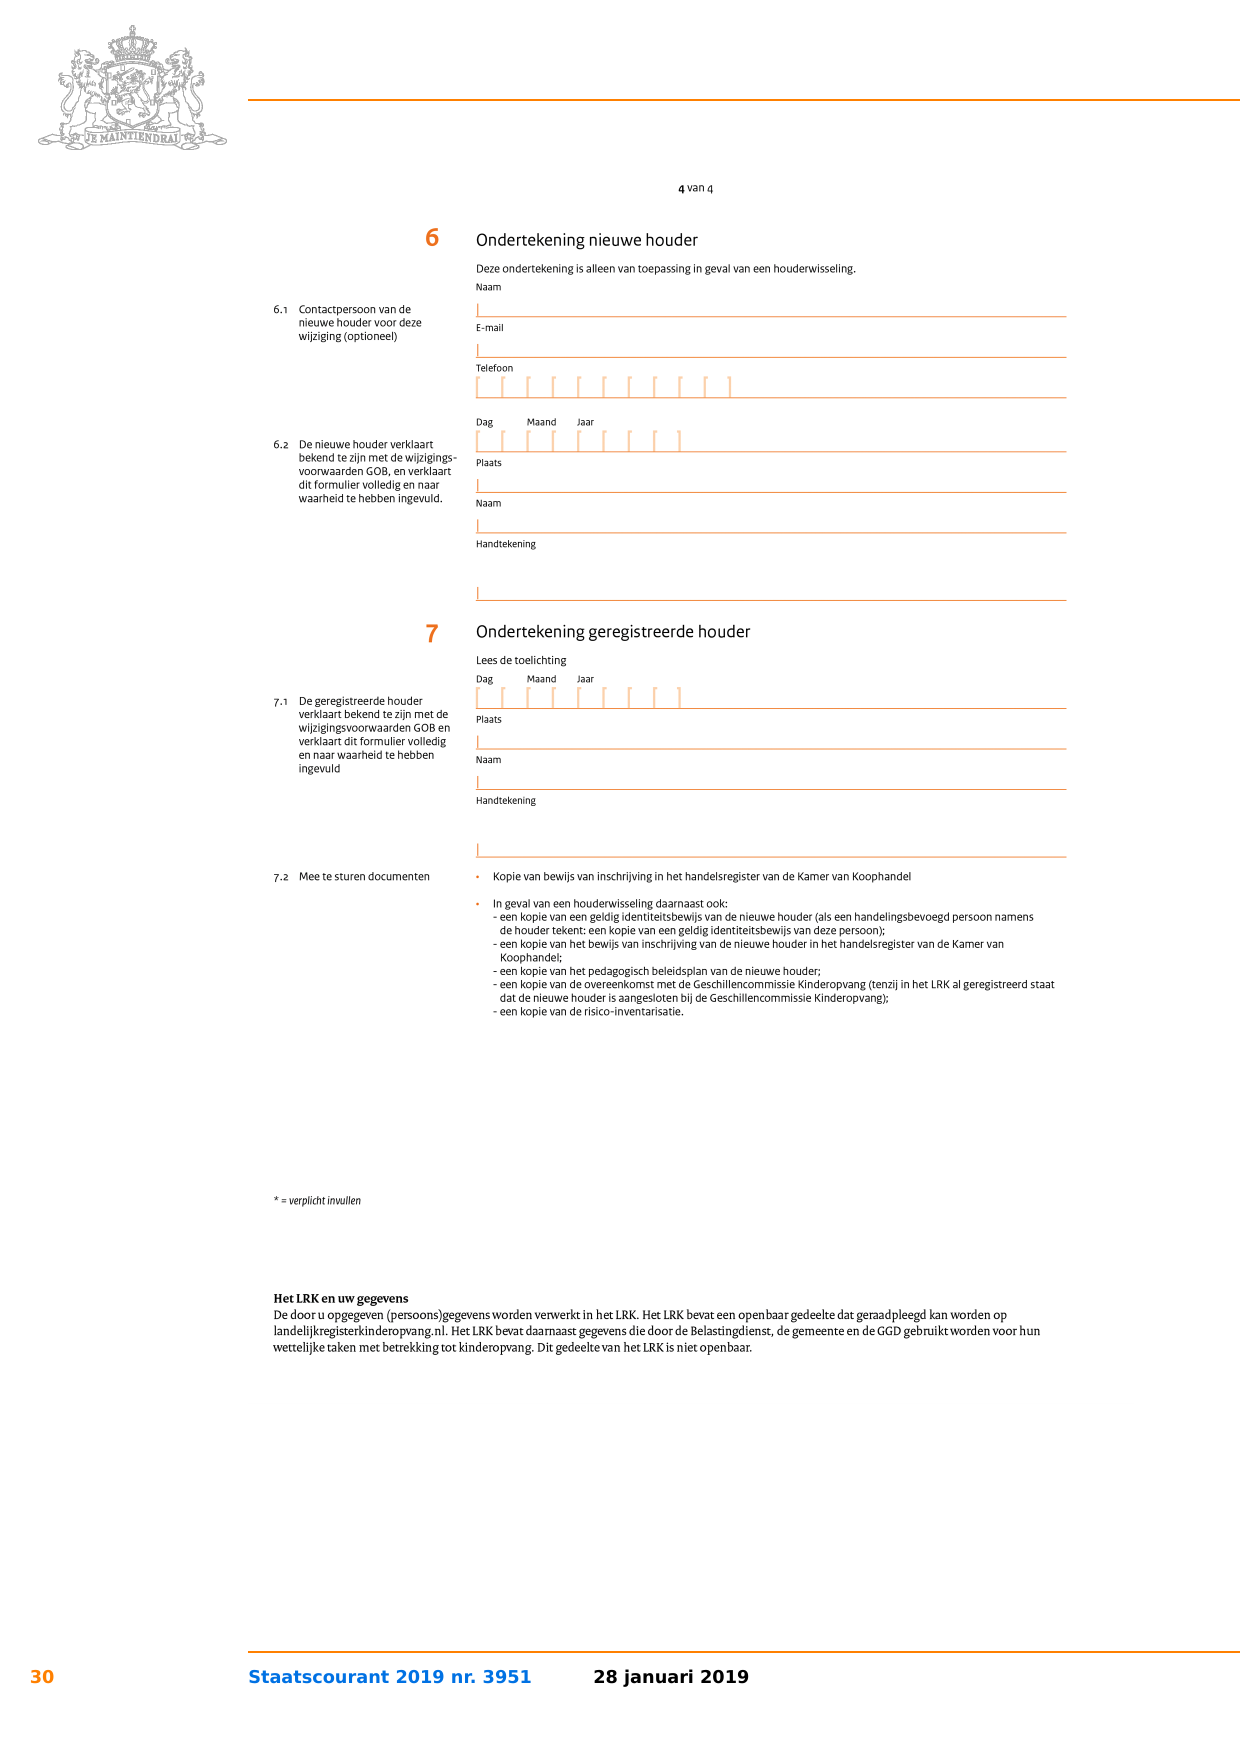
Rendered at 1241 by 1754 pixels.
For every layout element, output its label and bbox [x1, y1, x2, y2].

picture [248, 151, 1134, 1404]
picture [38, 25, 227, 150]
